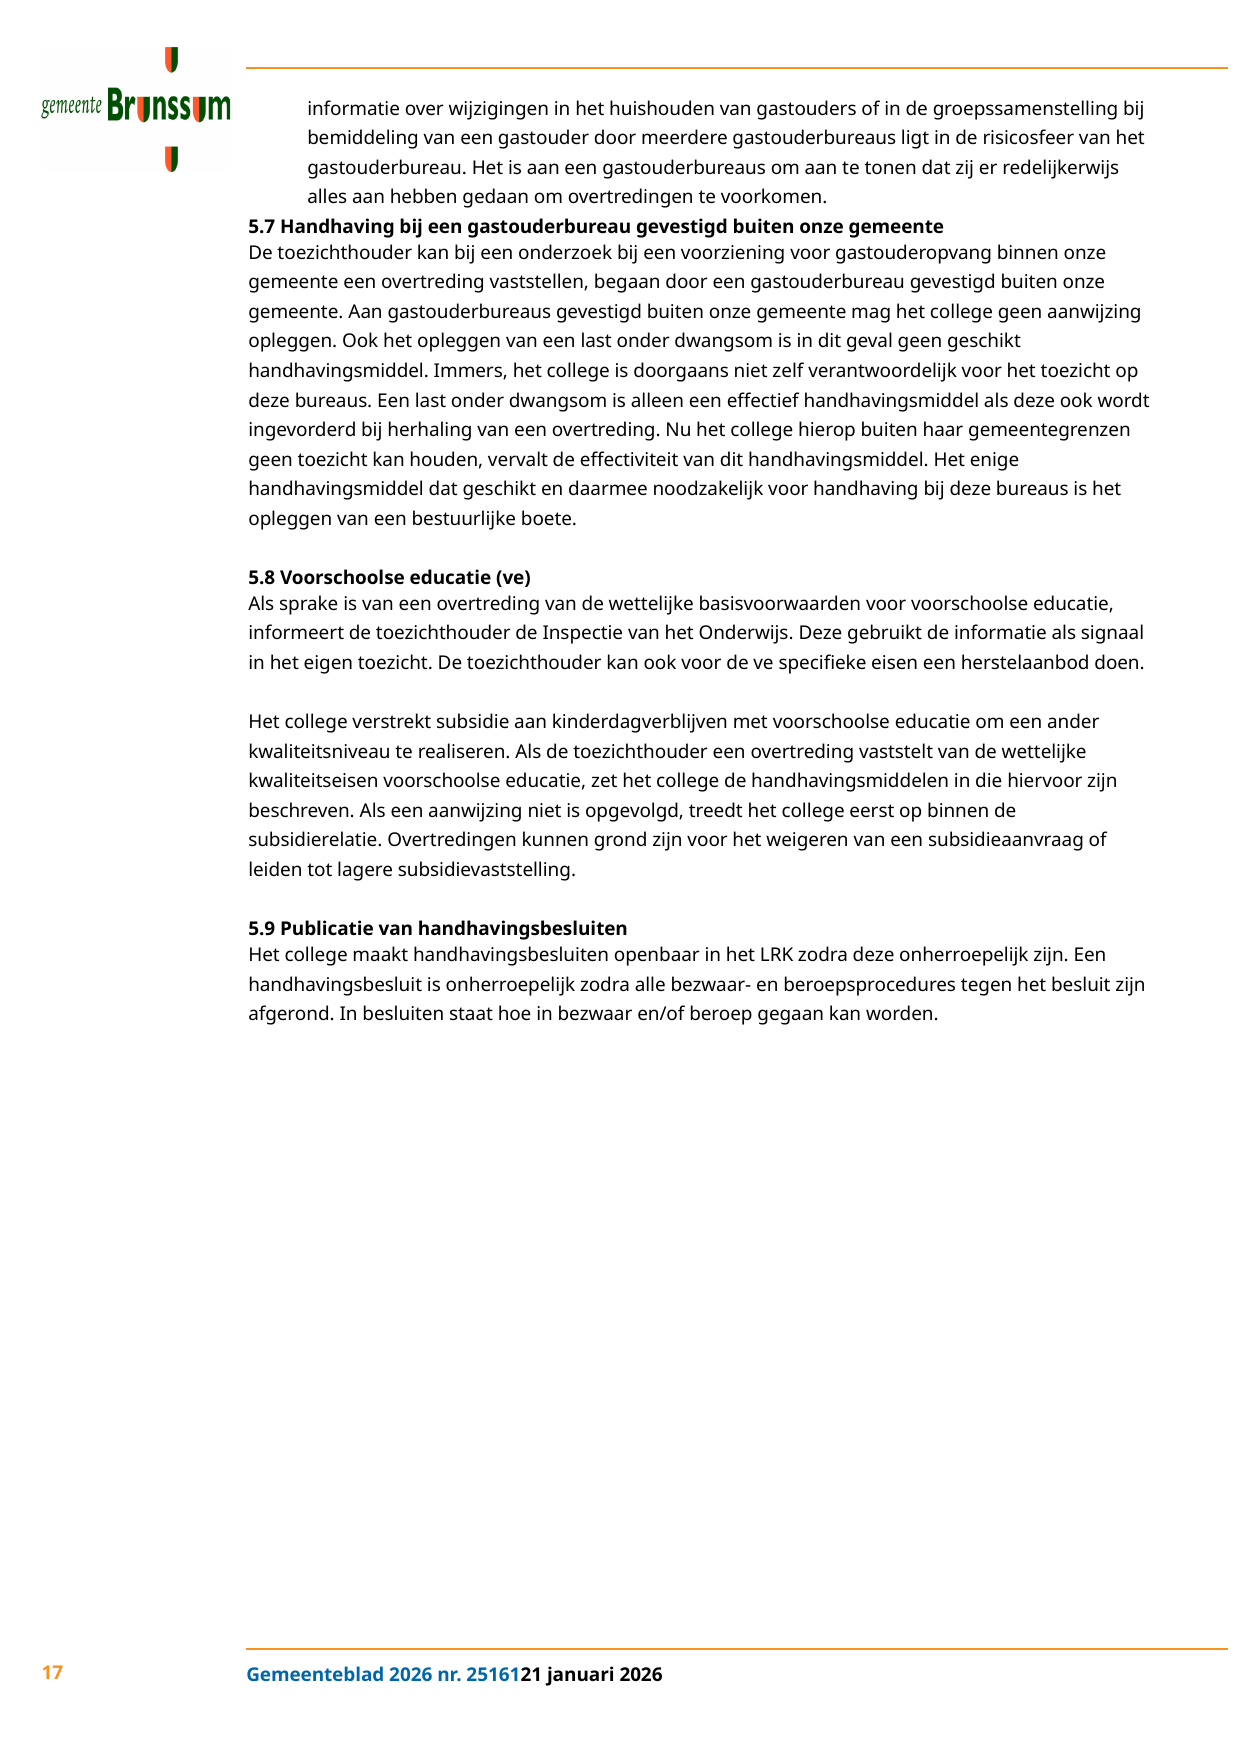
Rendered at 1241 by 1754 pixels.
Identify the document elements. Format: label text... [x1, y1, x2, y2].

text Het college maakt handhavingsbesluiten openbaar in het LRK zodra deze onherroepelijk zijn. Een handhavingsbesluit is onherroepelijk zodra alle bezwaar- en beroepsprocedures tegen het besluit zijn afgerond. In besluiten staat hoe in bezwaar en/of beroep gegaan kan worden. [248, 941, 1152, 1026]
text 5.9 Publicatie van handhavingsbesluiten [248, 915, 1152, 941]
text De toezichthouder kan bij een onderzoek bij een voorziening voor gastouderopvang binnen onze gemeente een overtreding vaststellen, begaan door een gastouderbureau gevestigd buiten onze gemeente. Aan gastouderbureaus gevestigd buiten onze gemeente mag het college geen aanwijzing opleggen. Ook het opleggen van een last onder dwangsom is in dit geval geen geschikt handhavingsmiddel. Immers, het college is doorgaans niet zelf verantwoordelijk voor het toezicht op deze bureaus. Een last onder dwangsom is alleen een effectief handhavingsmiddel als deze ook wordt ingevorderd bij herhaling van een overtreding. Nu het college hierop buiten haar gemeentegrenzen geen toezicht kan houden, vervalt de effectiviteit van dit handhavingsmiddel. Het enige handhavingsmiddel dat geschikt en daarmee noodzakelijk voor handhaving bij deze bureaus is het opleggen van een bestuurlijke boete. [248, 239, 1152, 531]
list informatie over wijzigingen in het huishouden van gastouders of in de groepssamenstelling bij bemiddeling van een gastouder door meerdere gastouderbureaus ligt in de risicosfeer van het gastouderbureau. Het is aan een gastouderbureaus om aan te tonen dat zij er redelijkerwijs alles aan hebben gedaan om overtredingen te voorkomen. [248, 95, 1152, 209]
picture [41, 47, 231, 172]
text 5.7 Handhaving bij een gastouderbureau gevestigd buiten onze gemeente [248, 213, 1152, 239]
text Het college verstrekt subsidie aan kinderdagverblijven met voorschoolse educatie om een ander kwaliteitsniveau te realiseren. Als de toezichthouder een overtreding vaststelt van de wettelijke kwaliteitseisen voorschoolse educatie, zet het college de handhavingsmiddelen in die hiervoor zijn beschreven. Als een aanwijzing niet is opgevolgd, treedt het college eerst op binnen de subsidierelatie. Overtredingen kunnen grond zijn voor het weigeren van een subsidieaanvraag of leiden tot lagere subsidievaststelling. [248, 708, 1152, 882]
text Als sprake is van een overtreding van de wettelijke basisvoorwaarden voor voorschoolse educatie, informeert de toezichthouder de Inspectie van het Onderwijs. Deze gebruikt de informatie als signaal in het eigen toezicht. De toezichthouder kan ook voor de ve specifieke eisen een herstelaanbod doen. [248, 590, 1152, 675]
text 5.8 Voorschoolse educatie (ve) [248, 564, 1152, 590]
